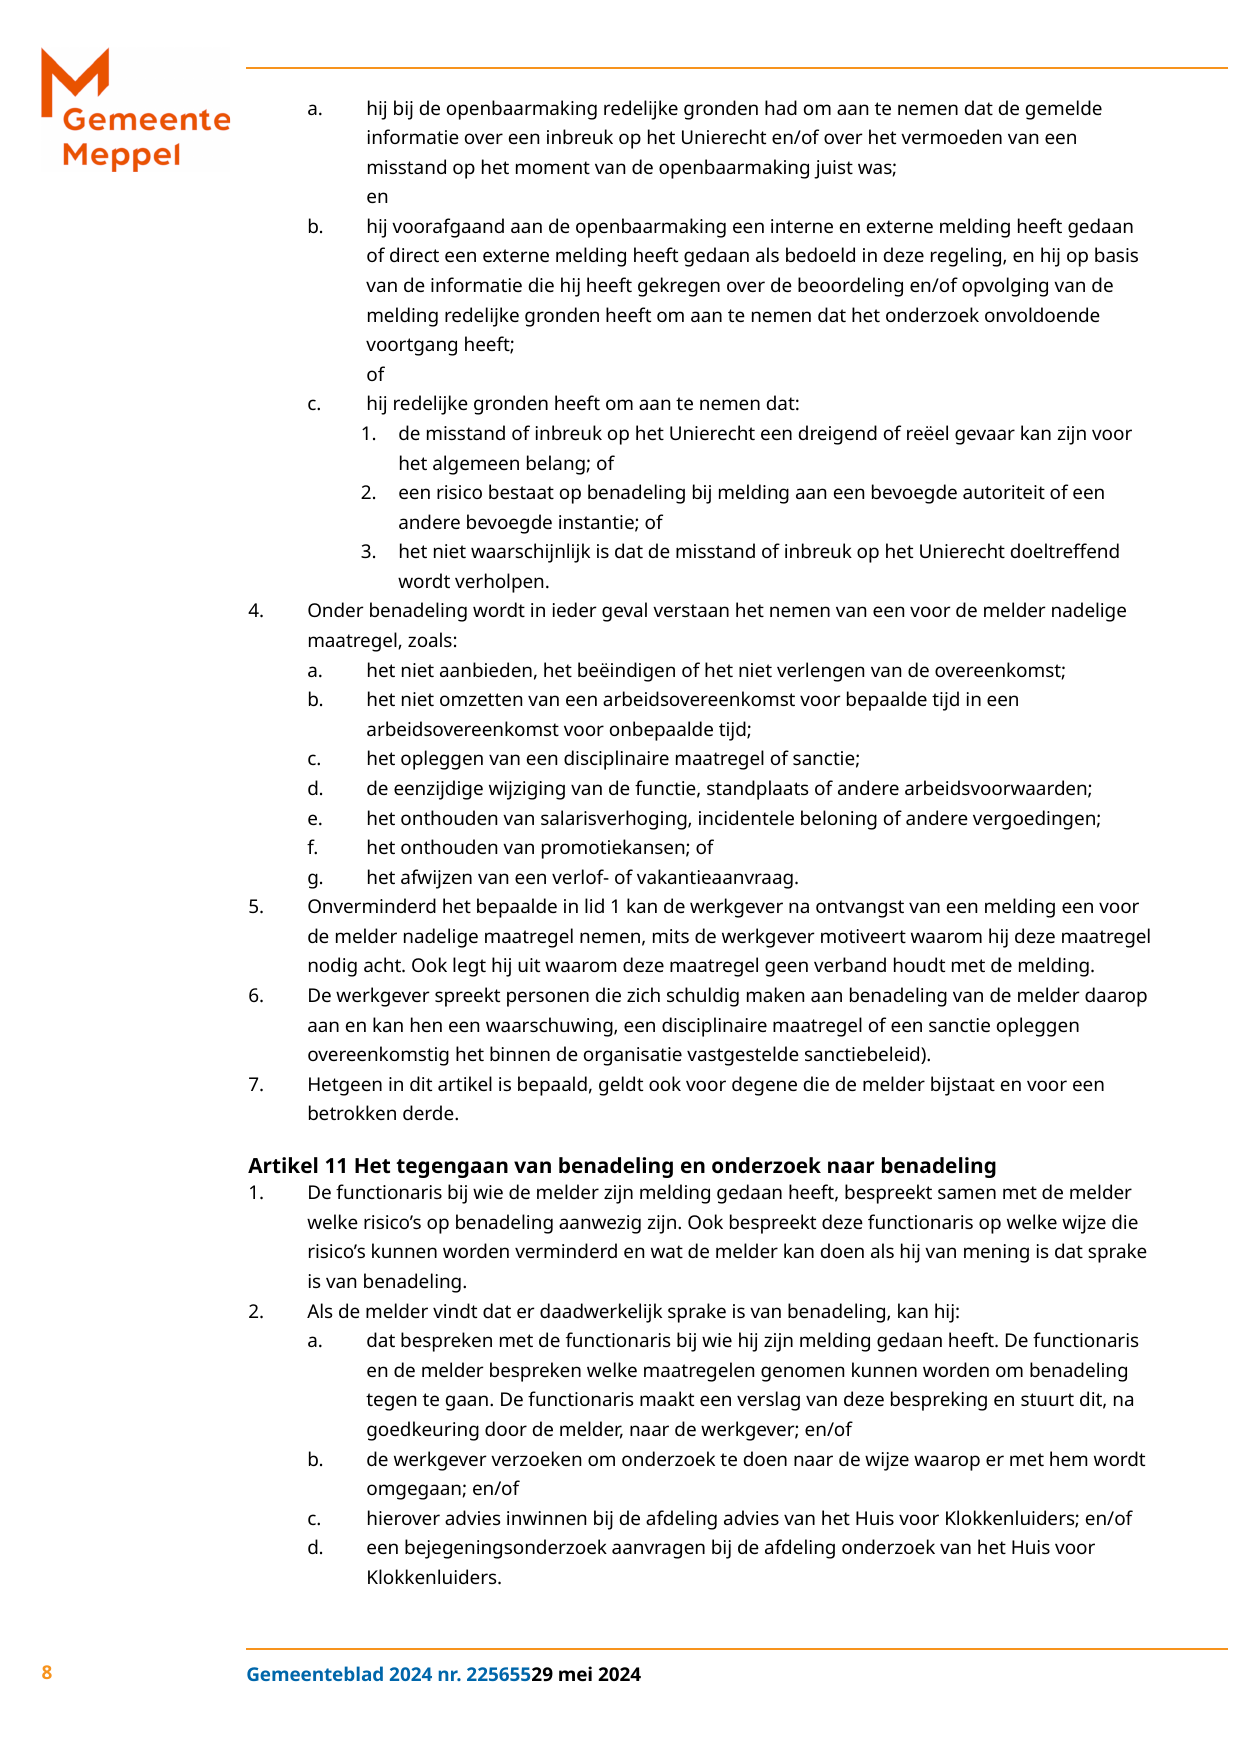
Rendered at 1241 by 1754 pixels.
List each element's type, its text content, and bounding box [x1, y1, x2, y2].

text Artikel 11 Het tegengaan van benadeling en onderzoek naar benadeling [248, 1151, 1152, 1179]
list het afwijzen van een verlof- of vakantieaanvraag. [307, 864, 1152, 890]
list hij voorafgaand aan de openbaarmaking een interne en externe melding heeft gedaan of direct een externe melding heeft gedaan als bedoeld in deze regeling, en hij op basis van de informatie die hij heeft gekregen over de beoordeling en/of opvolging van de melding redelijke gronden heeft om aan te nemen dat het onderzoek onvoldoende voortgang heeft; [307, 213, 1152, 357]
list het onthouden van salarisverhoging, incidentele beloning of andere vergoedingen; [307, 805, 1152, 831]
list en [307, 183, 1152, 209]
list of [307, 361, 1152, 387]
list het niet aanbieden, het beëindigen of het niet verlengen van de overeenkomst; [307, 657, 1152, 683]
list de misstand of inbreuk op het Unierecht een dreigend of reëel gevaar kan zijn voor het algemeen belang; of [361, 420, 1152, 476]
picture [41, 47, 231, 172]
list het niet omzetten van een arbeidsovereenkomst voor bepaalde tijd in een arbeidsovereenkomst voor onbepaalde tijd; [307, 686, 1152, 742]
list hierover advies inwinnen bij de afdeling advies van het Huis voor Klokkenluiders; en/of [307, 1505, 1152, 1531]
list het onthouden van promotiekansen; of [307, 834, 1152, 860]
list Als de melder vindt dat er daadwerkelijk sprake is van benadeling, kan hij: [248, 1298, 1152, 1323]
list De functionaris bij wie de melder zijn melding gedaan heeft, bespreekt samen met de melder welke risico’s op benadeling aanwezig zijn. Ook bespreekt deze functionaris op welke wijze die risico’s kunnen worden verminderd en wat de melder kan doen als hij van mening is dat sprake is van benadeling. [248, 1179, 1152, 1294]
list het opleggen van een disciplinaire maatregel of sanctie; [307, 746, 1152, 771]
list hij bij de openbaarmaking redelijke gronden had om aan te nemen dat de gemelde informatie over een inbreuk op het Unierecht en/of over het vermoeden van een misstand op het moment van de openbaarmaking juist was; [307, 95, 1152, 180]
list de werkgever verzoeken om onderzoek te doen naar de wijze waarop er met hem wordt omgegaan; en/of [307, 1446, 1152, 1501]
list de eenzijdige wijziging van de functie, standplaats of andere arbeidsvoorwaarden; [307, 775, 1152, 801]
list een risico bestaat op benadeling bij melding aan een bevoegde autoriteit of een andere bevoegde instantie; of [361, 479, 1152, 535]
list Hetgeen in dit artikel is bepaald, geldt ook voor degene die de melder bijstaat en voor een betrokken derde. [248, 1071, 1152, 1126]
list Onder benadeling wordt in ieder geval verstaan het nemen van een voor de melder nadelige maatregel, zoals: [248, 598, 1152, 653]
list De werkgever spreekt personen die zich schuldig maken aan benadeling van de melder daarop aan en kan hen een waarschuwing, een disciplinaire maatregel of een sanctie opleggen overeenkomstig het binnen de organisatie vastgestelde sanctiebeleid). [248, 982, 1152, 1067]
list het niet waarschijnlijk is dat de misstand of inbreuk op het Unierecht doeltreffend wordt verholpen. [361, 538, 1152, 594]
list Onverminderd het bepaalde in lid 1 kan de werkgever na ontvangst van een melding een voor de melder nadelige maatregel nemen, mits de werkgever motiveert waarom hij deze maatregel nodig acht. Ook legt hij uit waarom deze maatregel geen verband houdt met de melding. [248, 893, 1152, 978]
list hij redelijke gronden heeft om aan te nemen dat: [307, 391, 1152, 416]
list een bejegeningsonderzoek aanvragen bij de afdeling onderzoek van het Huis voor Klokkenluiders. [307, 1534, 1152, 1590]
list dat bespreken met de functionaris bij wie hij zijn melding gedaan heeft. De functionaris en de melder bespreken welke maatregelen genomen kunnen worden om benadeling tegen te gaan. De functionaris maakt een verslag van deze bespreking en stuurt dit, na goedkeuring door de melder, naar de werkgever; en/of [307, 1327, 1152, 1442]
